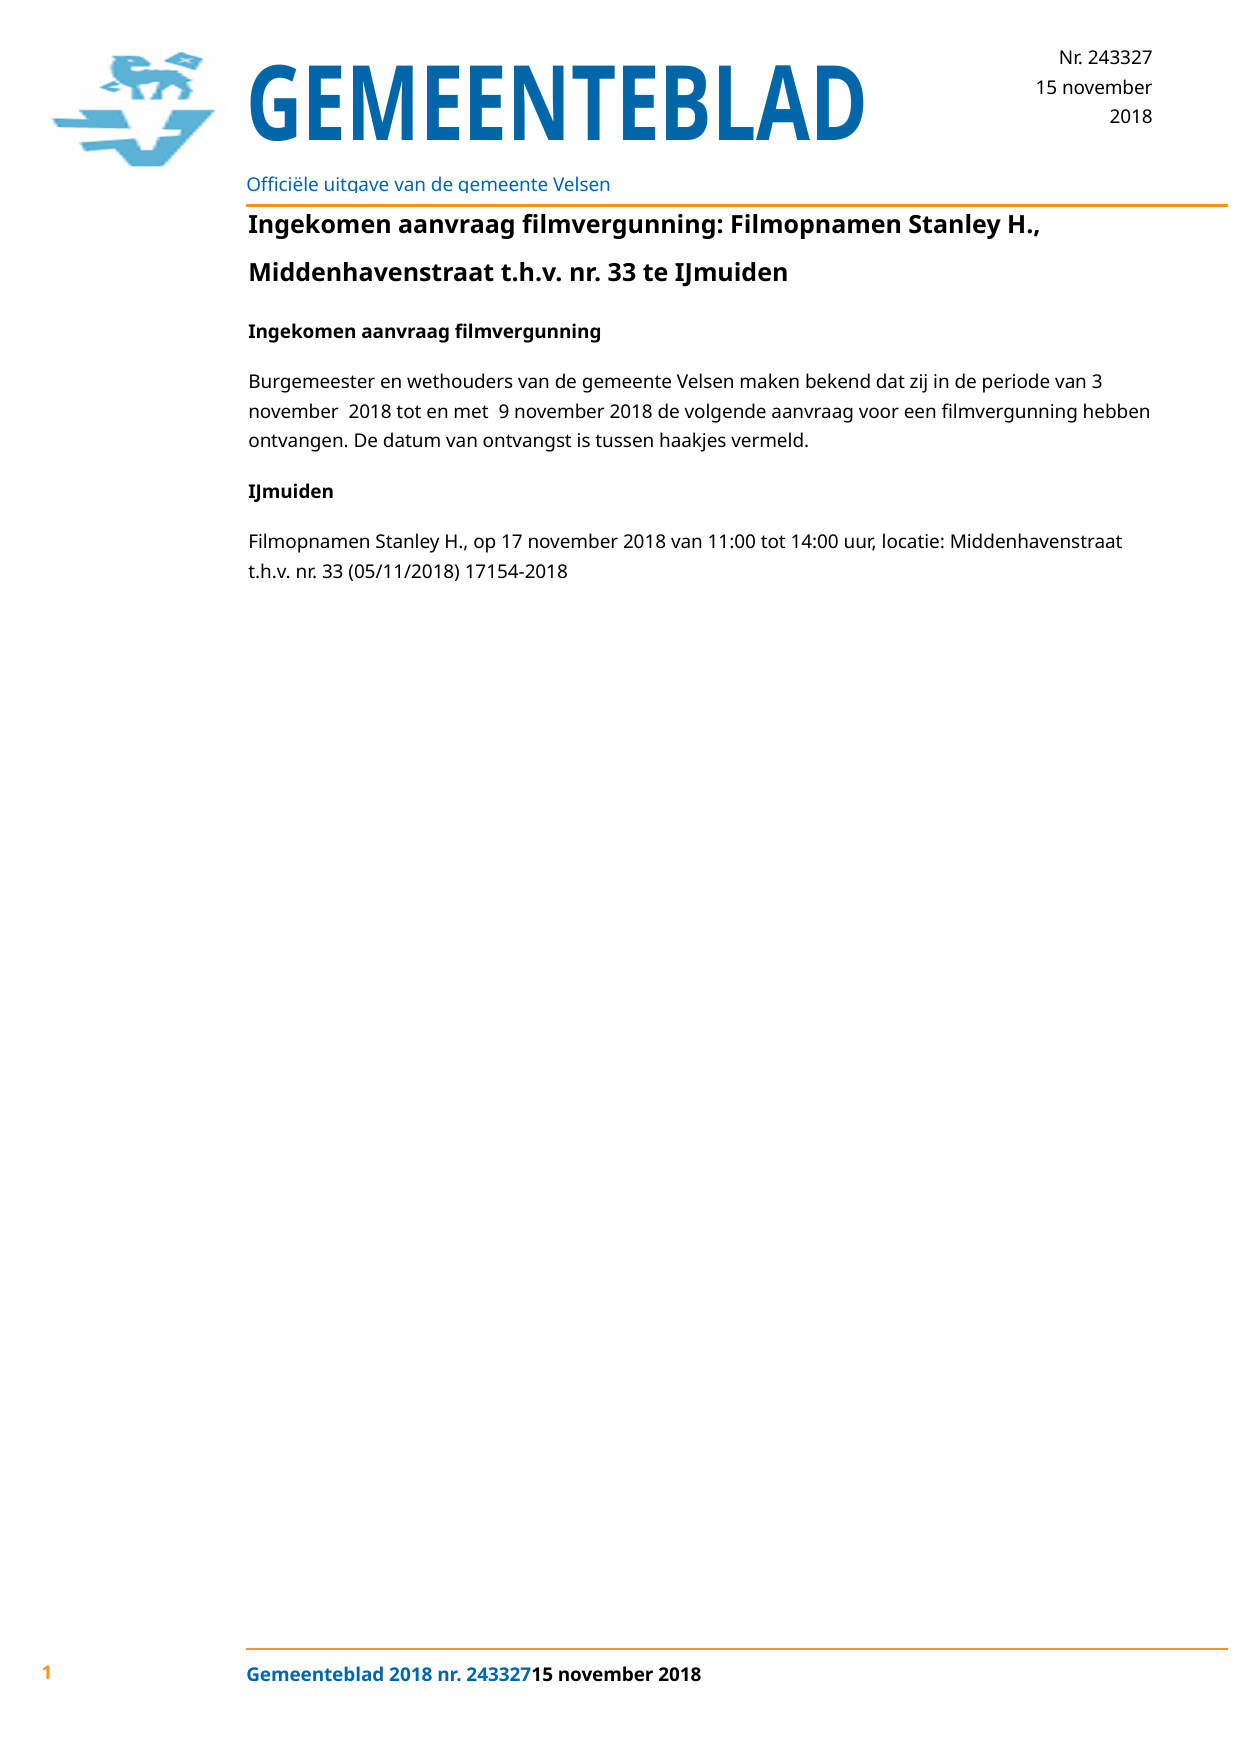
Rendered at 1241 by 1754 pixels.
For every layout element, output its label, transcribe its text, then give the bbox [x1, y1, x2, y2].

text Ingekomen aanvraag filmvergunning [248, 318, 1152, 344]
text Filmopnamen Stanley H., op 17 november 2018 van 11:00 tot 14:00 uur, locatie: Middenhavenstraat t.h.v. nr. 33 (05/11/2018) 17154-2018 [248, 528, 1152, 584]
picture [41, 47, 231, 172]
text Burgemeester en wethouders van de gemeente Velsen maken bekend dat zij in de periode van 3 november 2018 tot en met 9 november 2018 de volgende aanvraag voor een filmvergunning hebben ontvangen. De datum van ontvangst is tussen haakjes vermeld. [248, 368, 1152, 453]
text IJmuiden [248, 478, 1152, 504]
text Ingekomen aanvraag filmvergunning: Filmopnamen Stanley H., Middenhavenstraat t.h.v. nr. 33 te IJmuiden [248, 207, 1152, 288]
